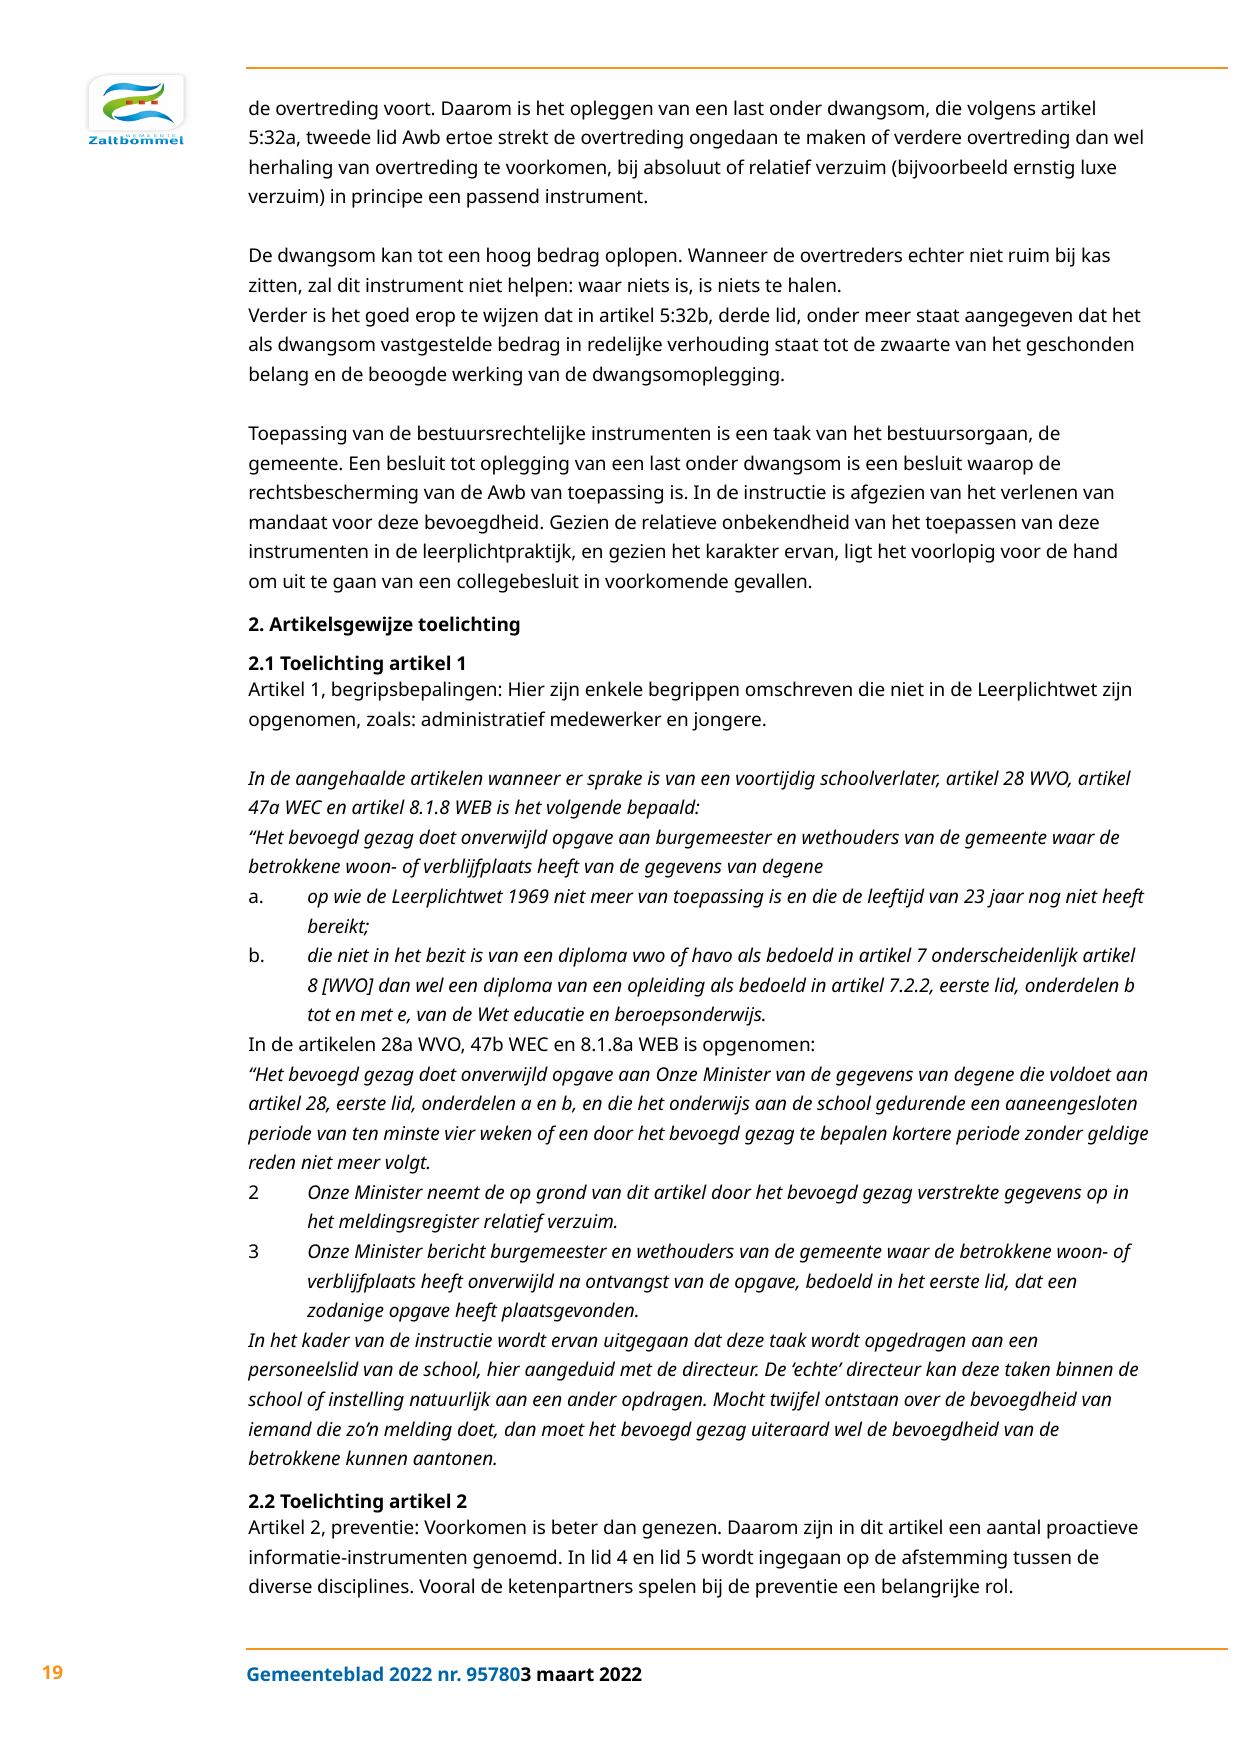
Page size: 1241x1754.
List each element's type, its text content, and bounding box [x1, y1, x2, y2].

text In de artikelen 28a WVO, 47b WEC en 8.1.8a WEB is opgenomen: [248, 1031, 1152, 1057]
text 2.1 Toelichting artikel 1 [248, 651, 1152, 676]
list Onze Minister bericht burgemeester en wethouders van de gemeente waar de betrokkene woon- of verblijfplaats heeft onverwijld na ontvangst van de opgave, bedoeld in het eerste lid, dat een zodanige opgave heeft plaatsgevonden. [248, 1238, 1152, 1323]
text Verder is het goed erop te wijzen dat in artikel 5:32b, derde lid, onder meer staat aangegeven dat het als dwangsom vastgestelde bedrag in redelijke verhouding staat tot de zwaarte van het geschonden belang en de beoogde werking van de dwangsomoplegging. [248, 302, 1152, 387]
list Onze Minister neemt de op grond van dit artikel door het bevoegd gezag verstrekte gegevens op in het meldingsregister relatief verzuim. [248, 1179, 1152, 1234]
text De dwangsom kan tot een hoog bedrag oplopen. Wanneer de overtreders echter niet ruim bij kas zitten, zal dit instrument niet helpen: waar niets is, is niets te halen. [248, 243, 1152, 298]
list op wie de Leerplichtwet 1969 niet meer van toepassing is en die de leeftijd van 23 jaar nog niet heeft bereikt; [248, 883, 1152, 939]
text In het kader van de instructie wordt ervan uitgegaan dat deze taak wordt opgedragen aan een personeelslid van de school, hier aangeduid met de directeur. De ‘echte’ directeur kan deze taken binnen de school of instelling natuurlijk aan een ander opdragen. Mocht twijfel ontstaan over de bevoegdheid van iemand die zo’n melding doet, dan moet het bevoegd gezag uiteraard wel de bevoegdheid van de betrokkene kunnen aantonen. [248, 1327, 1152, 1471]
text Artikel 2, preventie: Voorkomen is beter dan genezen. Daarom zijn in dit artikel een aantal proactieve informatie-instrumenten genoemd. In lid 4 en lid 5 wordt ingegaan op de afstemming tussen de diverse disciplines. Vooral de ketenpartners spelen bij de preventie een belangrijke rol. [248, 1514, 1152, 1599]
text 2.2 Toelichting artikel 2 [248, 1488, 1152, 1514]
text “Het bevoegd gezag doet onverwijld opgave aan burgemeester en wethouders van de gemeente waar de betrokkene woon- of verblijfplaats heeft van de gegevens van degene [248, 824, 1152, 879]
text 2. Artikelsgewijze toelichting [248, 611, 1152, 637]
text In de aangehaalde artikelen wanneer er sprake is van een voortijdig schoolverlater, artikel 28 WVO, artikel 47a WEC en artikel 8.1.8 WEB is het volgende bepaald: [248, 765, 1152, 820]
picture [41, 47, 231, 172]
list die niet in het bezit is van een diploma vwo of havo als bedoeld in artikel 7 onderscheidenlijk artikel 8 [WVO] dan wel een diploma van een opleiding als bedoeld in artikel 7.2.2, eerste lid, onderdelen b tot en met e, van de Wet educatie en beroepsonderwijs. [248, 942, 1152, 1027]
text Toepassing van de bestuursrechtelijke instrumenten is een taak van het bestuursorgaan, de gemeente. Een besluit tot oplegging van een last onder dwangsom is een besluit waarop de rechtsbescherming van de Awb van toepassing is. In de instructie is afgezien van het verlenen van mandaat voor deze bevoegdheid. Gezien de relatieve onbekendheid van het toepassen van deze instrumenten in de leerplichtpraktijk, en gezien het karakter ervan, ligt het voorlopig voor de hand om uit te gaan van een collegebesluit in voorkomende gevallen. [248, 420, 1152, 594]
text de overtreding voort. Daarom is het opleggen van een last onder dwangsom, die volgens artikel 5:32a, tweede lid Awb ertoe strekt de overtreding ongedaan te maken of verdere overtreding dan wel herhaling van overtreding te voorkomen, bij absoluut of relatief verzuim (bijvoorbeeld ernstig luxe verzuim) in principe een passend instrument. [248, 95, 1152, 209]
text “Het bevoegd gezag doet onverwijld opgave aan Onze Minister van de gegevens van degene die voldoet aan artikel 28, eerste lid, onderdelen a en b, en die het onderwijs aan de school gedurende een aaneengesloten periode van ten minste vier weken of een door het bevoegd gezag te bepalen kortere periode zonder geldige reden niet meer volgt. [248, 1061, 1152, 1175]
text Artikel 1, begripsbepalingen: Hier zijn enkele begrippen omschreven die niet in de Leerplichtwet zijn opgenomen, zoals: administratief medewerker en jongere. [248, 676, 1152, 732]
